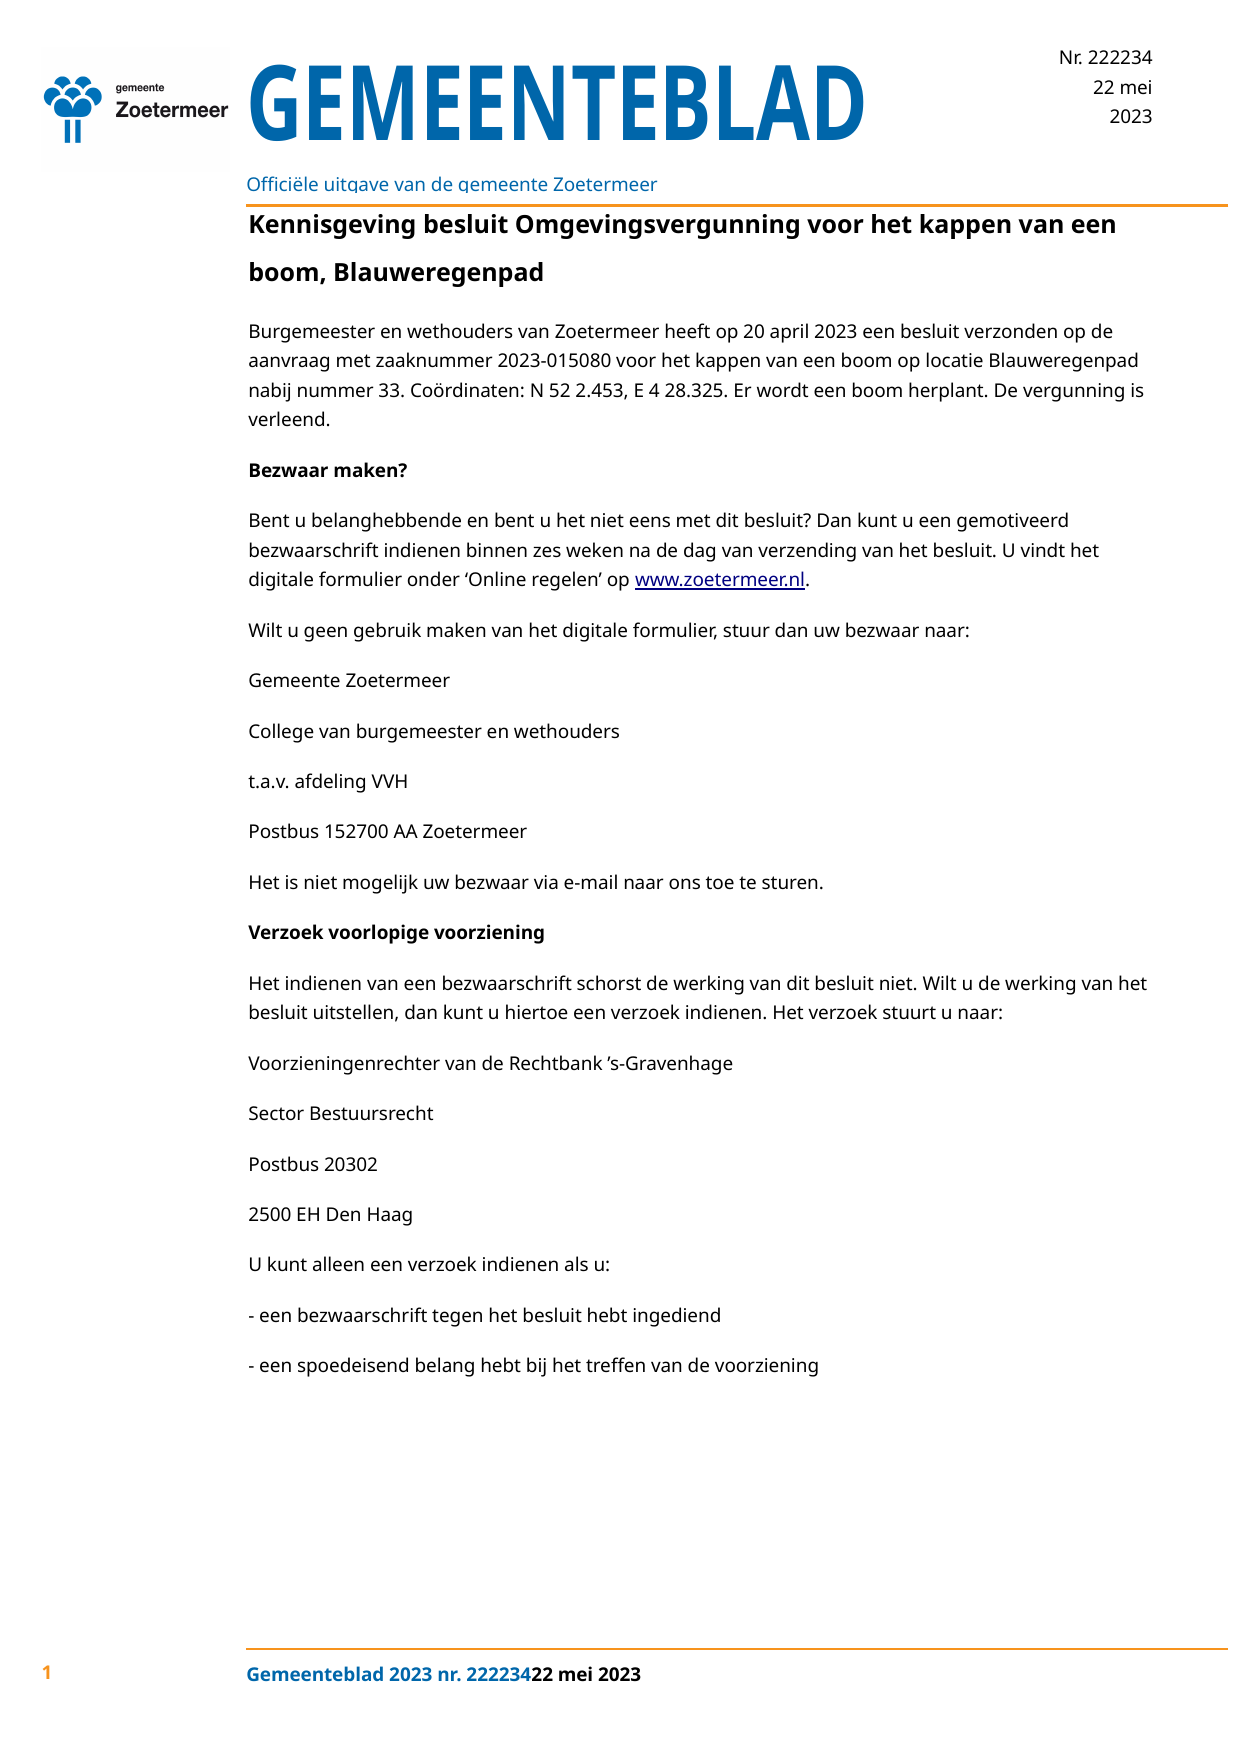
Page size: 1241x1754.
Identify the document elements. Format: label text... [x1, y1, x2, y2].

text - een spoedeisend belang hebt bij het treffen van de voorziening [248, 1352, 1152, 1378]
text Postbus 152700 AA Zoetermeer [248, 819, 1152, 844]
text Voorzieningenrechter van de Rechtbank ’s-Gravenhage [248, 1050, 1152, 1076]
text - een bezwaarschrift tegen het besluit hebt ingediend [248, 1302, 1152, 1328]
text t.a.v. afdeling VVH [248, 768, 1152, 794]
text Wilt u geen gebruik maken van het digitale formulier, stuur dan uw bezwaar naar: [248, 617, 1152, 643]
text Burgemeester en wethouders van Zoetermeer heeft op 20 april 2023 een besluit verzonden op de aanvraag met zaaknummer 2023-015080 voor het kappen van een boom op locatie Blauweregenpad nabij nummer 33. Coördinaten: N 52 2.453, E 4 28.325. Er wordt een boom herplant. De vergunning is verleend. [248, 318, 1152, 432]
text Postbus 20302 [248, 1151, 1152, 1177]
text Bent u belanghebbende en bent u het niet eens met dit besluit? Dan kunt u een gemotiveerd bezwaarschrift indienen binnen zes weken na de dag van verzending van het besluit. U vindt het digitale formulier onder ‘Online regelen’ op www.zoetermeer.nl. [248, 507, 1152, 592]
text Sector Bestuursrecht [248, 1100, 1152, 1126]
text College van burgemeester en wethouders [248, 718, 1152, 744]
text Bezwaar maken? [248, 457, 1152, 483]
text Het indienen van een bezwaarschrift schorst de werking van dit besluit niet. Wilt u de werking van het besluit uitstellen, dan kunt u hiertoe een verzoek indienen. Het verzoek stuurt u naar: [248, 970, 1152, 1025]
text 2500 EH Den Haag [248, 1201, 1152, 1227]
text Kennisgeving besluit Omgevingsvergunning voor het kappen van een boom, Blauweregenpad [248, 207, 1152, 288]
text Het is niet mogelijk uw bezwaar via e-mail naar ons toe te sturen. [248, 869, 1152, 895]
text Gemeente Zoetermeer [248, 667, 1152, 693]
text U kunt alleen een verzoek indienen als u: [248, 1252, 1152, 1277]
text Verzoek voorlopige voorziening [248, 919, 1152, 945]
picture [41, 47, 231, 172]
